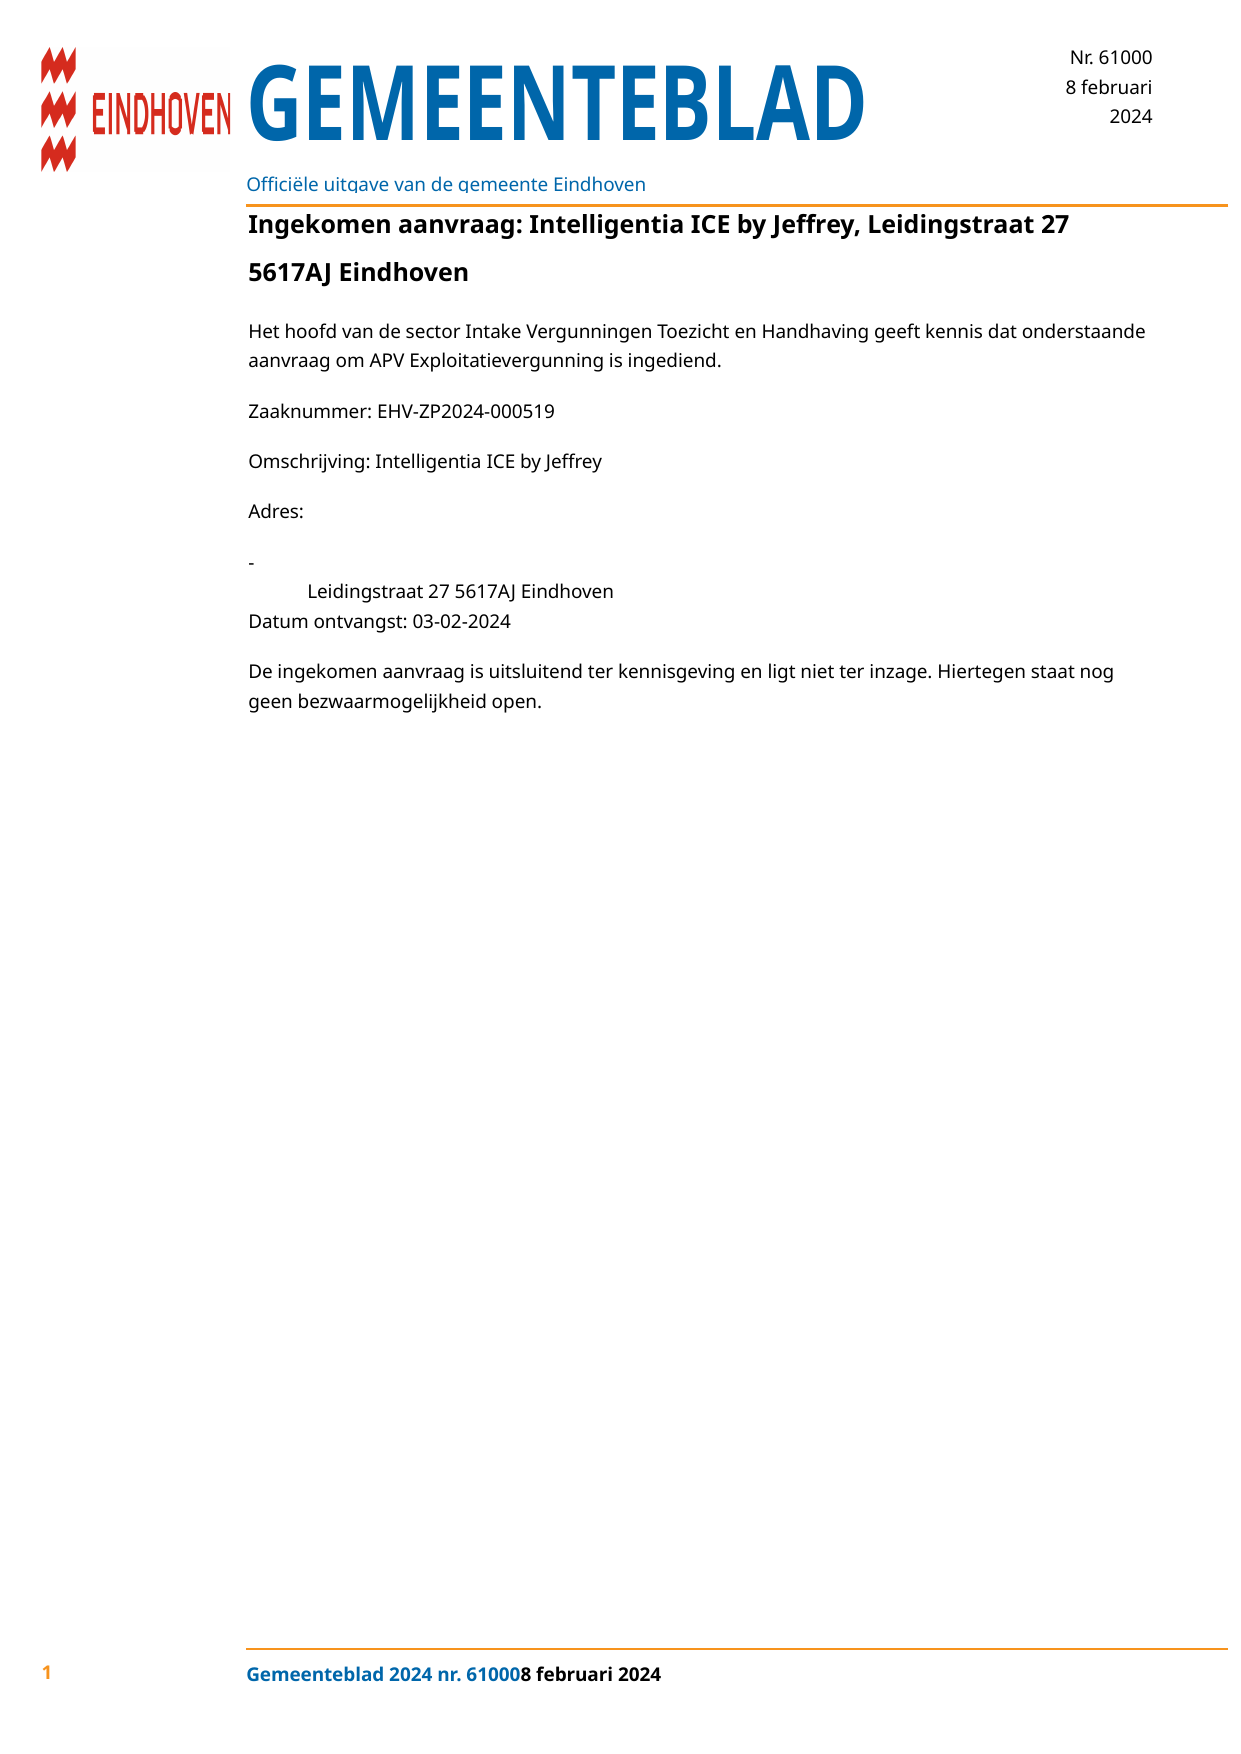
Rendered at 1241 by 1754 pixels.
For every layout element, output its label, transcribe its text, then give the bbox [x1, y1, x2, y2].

list Leidingstraat 27 5617AJ Eindhoven [248, 579, 1152, 604]
text Het hoofd van de sector Intake Vergunningen Toezicht en Handhaving geeft kennis dat onderstaande aanvraag om APV Exploitatievergunning is ingediend. [248, 318, 1152, 373]
text Omschrijving: Intelligentia ICE by Jeffrey [248, 448, 1152, 474]
picture [41, 47, 231, 172]
text De ingekomen aanvraag is uitsluitend ter kennisgeving en ligt niet ter inzage. Hiertegen staat nog geen bezwaarmogelijkheid open. [248, 659, 1152, 714]
text Ingekomen aanvraag: Intelligentia ICE by Jeffrey, Leidingstraat 27 5617AJ Eindhoven [248, 207, 1152, 288]
text Datum ontvangst: 03-02-2024 [248, 608, 1152, 634]
text Zaaknummer: EHV-ZP2024-000519 [248, 398, 1152, 424]
text Adres: [248, 499, 1152, 524]
